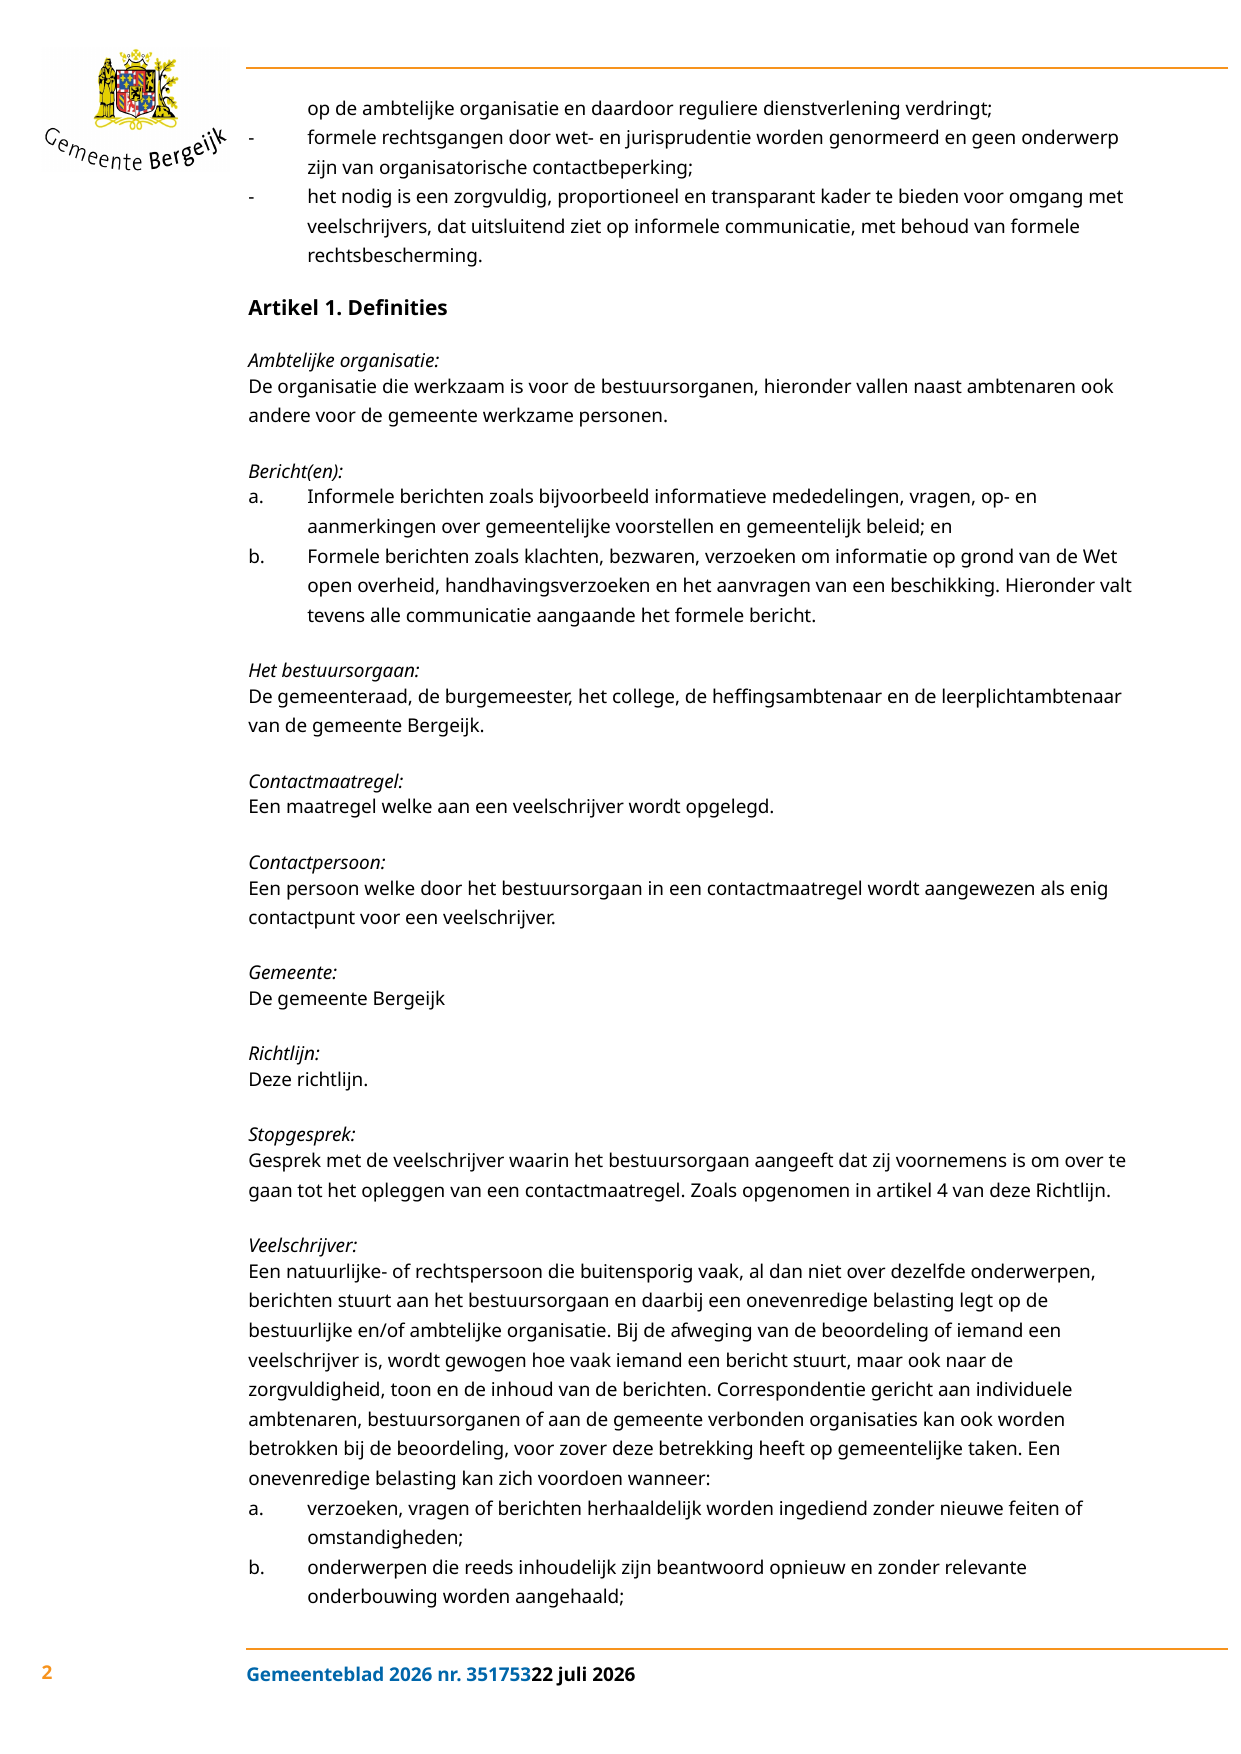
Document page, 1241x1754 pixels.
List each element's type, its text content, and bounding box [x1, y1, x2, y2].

list onderwerpen die reeds inhoudelijk zijn beantwoord opnieuw en zonder relevante onderbouwing worden aangehaald; [248, 1554, 1152, 1609]
text Ambtelijke organisatie: [248, 347, 1152, 373]
list Informele berichten zoals bijvoorbeeld informatieve mededelingen, vragen, op- en aanmerkingen over gemeentelijke voorstellen en gemeentelijk beleid; en [248, 484, 1152, 539]
text Artikel 1. Definities [248, 293, 1152, 322]
text Veelschrijver: [248, 1232, 1152, 1258]
list op de ambtelijke organisatie en daardoor reguliere dienstverlening verdringt; [248, 95, 1152, 121]
list verzoeken, vragen of berichten herhaaldelijk worden ingediend zonder nieuwe feiten of omstandigheden; [248, 1495, 1152, 1550]
text Gesprek met de veelschrijver waarin het bestuursorgaan aangeeft dat zij voornemens is om over te gaan tot het opleggen van een contactmaatregel. Zoals opgenomen in artikel 4 van deze Richtlijn. [248, 1147, 1152, 1203]
list Formele berichten zoals klachten, bezwaren, verzoeken om informatie op grond van de Wet open overheid, handhavingsverzoeken en het aanvragen van een beschikking. Hieronder valt tevens alle communicatie aangaande het formele bericht. [248, 543, 1152, 628]
text De gemeente Bergeijk [248, 985, 1152, 1011]
list formele rechtsgangen door wet- en jurisprudentie worden genormeerd en geen onderwerp zijn van organisatorische contactbeperking; [248, 124, 1152, 180]
text Contactmaatregel: [248, 768, 1152, 794]
text Gemeente: [248, 959, 1152, 985]
list het nodig is een zorgvuldig, proportioneel en transparant kader te bieden voor omgang met veelschrijvers, dat uitsluitend ziet op informele communicatie, met behoud van formele rechtsbescherming. [248, 183, 1152, 268]
text Het bestuursorgaan: [248, 657, 1152, 683]
text De gemeenteraad, de burgemeester, het college, de heffingsambtenaar en de leerplichtambtenaar van de gemeente Bergeijk. [248, 683, 1152, 738]
text Stopgesprek: [248, 1122, 1152, 1147]
text Een maatregel welke aan een veelschrijver wordt opgelegd. [248, 794, 1152, 819]
text Een natuurlijke- of rechtspersoon die buitensporig vaak, al dan niet over dezelfde onderwerpen, berichten stuurt aan het bestuursorgaan en daarbij een onevenredige belasting legt op de bestuurlijke en/of ambtelijke organisatie. Bij de afweging van de beoordeling of iemand een veelschrijver is, wordt gewogen hoe vaak iemand een bericht stuurt, maar ook naar de zorgvuldigheid, toon en de inhoud van de berichten. Correspondentie gericht aan individuele ambtenaren, bestuursorganen of aan de gemeente verbonden organisaties kan ook worden betrokken bij de beoordeling, voor zover deze betrekking heeft op gemeentelijke taken. Een onevenredige belasting kan zich voordoen wanneer: [248, 1258, 1152, 1491]
text Bericht(en): [248, 458, 1152, 484]
text Richtlijn: [248, 1041, 1152, 1066]
picture [41, 47, 231, 172]
text Contactpersoon: [248, 849, 1152, 875]
text De organisatie die werkzaam is voor de bestuursorganen, hieronder vallen naast ambtenaren ook andere voor de gemeente werkzame personen. [248, 373, 1152, 428]
text Deze richtlijn. [248, 1066, 1152, 1092]
text Een persoon welke door het bestuursorgaan in een contactmaatregel wordt aangewezen als enig contactpunt voor een veelschrijver. [248, 875, 1152, 930]
